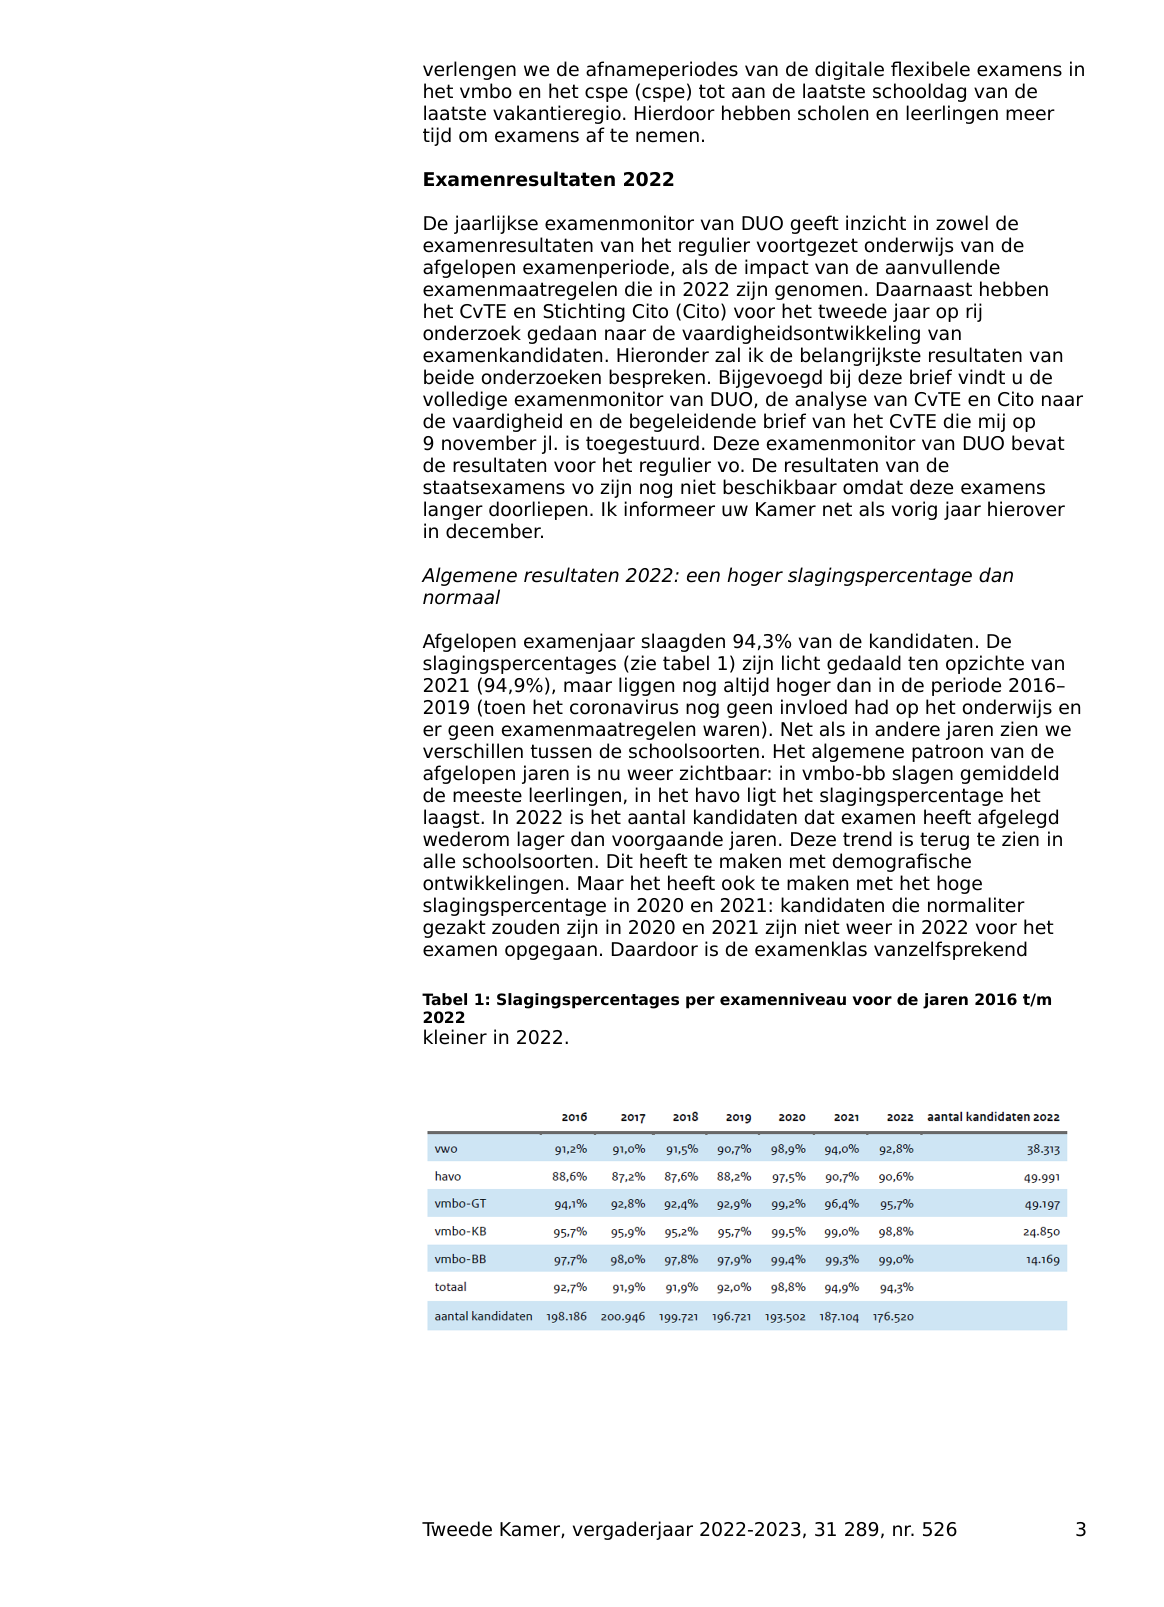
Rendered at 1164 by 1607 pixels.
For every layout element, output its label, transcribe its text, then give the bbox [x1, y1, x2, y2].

text De jaarlijkse examenmonitor van DUO geeft inzicht in zowel de examenresultaten van het regulier voortgezet onderwijs van de afgelopen examenperiode, als de impact van de aanvullende examenmaatregelen die in 2022 zijn genomen. Daarnaast hebben het CvTE en Stichting Cito (Cito) voor het tweede jaar op rij onderzoek gedaan naar de vaardigheidsontwikkeling van examenkandidaten. Hieronder zal ik de belangrijkste resultaten van beide onderzoeken bespreken. Bijgevoegd bij deze brief vindt u de volledige examenmonitor van DUO, de analyse van CvTE en Cito naar de vaardigheid en de begeleidende brief van het CvTE die mij op 9 november jl. is toegestuurd. Deze examenmonitor van DUO bevat de resultaten voor het regulier vo. De resultaten van de staatsexamens vo zijn nog niet beschikbaar omdat deze examens langer doorliepen. Ik informeer uw Kamer net als vorig jaar hierover in december. [422, 213, 1087, 543]
subtitle Examenresultaten 2022 [422, 169, 1087, 191]
text Afgelopen examenjaar slaagden 94,3% van de kandidaten. De slagingspercentages (zie tabel 1) zijn licht gedaald ten opzichte van 2021 (94,9%), maar liggen nog altijd hoger dan in de periode 2016–2019 (toen het coronavirus nog geen invloed had op het onderwijs en er geen examenmaatregelen waren). Net als in andere jaren zien we verschillen tussen de schoolsoorten. Het algemene patroon van de afgelopen jaren is nu weer zichtbaar: in vmbo-bb slagen gemiddeld de meeste leerlingen, in het havo ligt het slagingspercentage het laagst. In 2022 is het aantal kandidaten dat examen heeft afgelegd wederom lager dan voorgaande jaren. Deze trend is terug te zien in alle schoolsoorten. Dit heeft te maken met demografische ontwikkelingen. Maar het heeft ook te maken met het hoge slagingspercentage in 2020 en 2021: kandidaten die normaliter gezakt zouden zijn in 2020 en 2021 zijn niet weer in 2022 voor het examen opgegaan. Daardoor is de examenklas vanzelfsprekend kleiner in 2022. [422, 631, 1087, 1049]
text Tabel 1: Slagingspercentages per examenniveau voor de jaren 2016 t/m 2022 [422, 991, 1072, 1027]
picture [422, 1105, 1072, 1336]
subtitle Algemene resultaten 2022: een hoger slagingspercentage dan normaal [422, 565, 1087, 609]
text verlengen we de afnameperiodes van de digitale flexibele examens in het vmbo en het cspe (cspe) tot aan de laatste schooldag van de laatste vakantieregio. Hierdoor hebben scholen en leerlingen meer tijd om examens af te nemen. [422, 59, 1087, 147]
